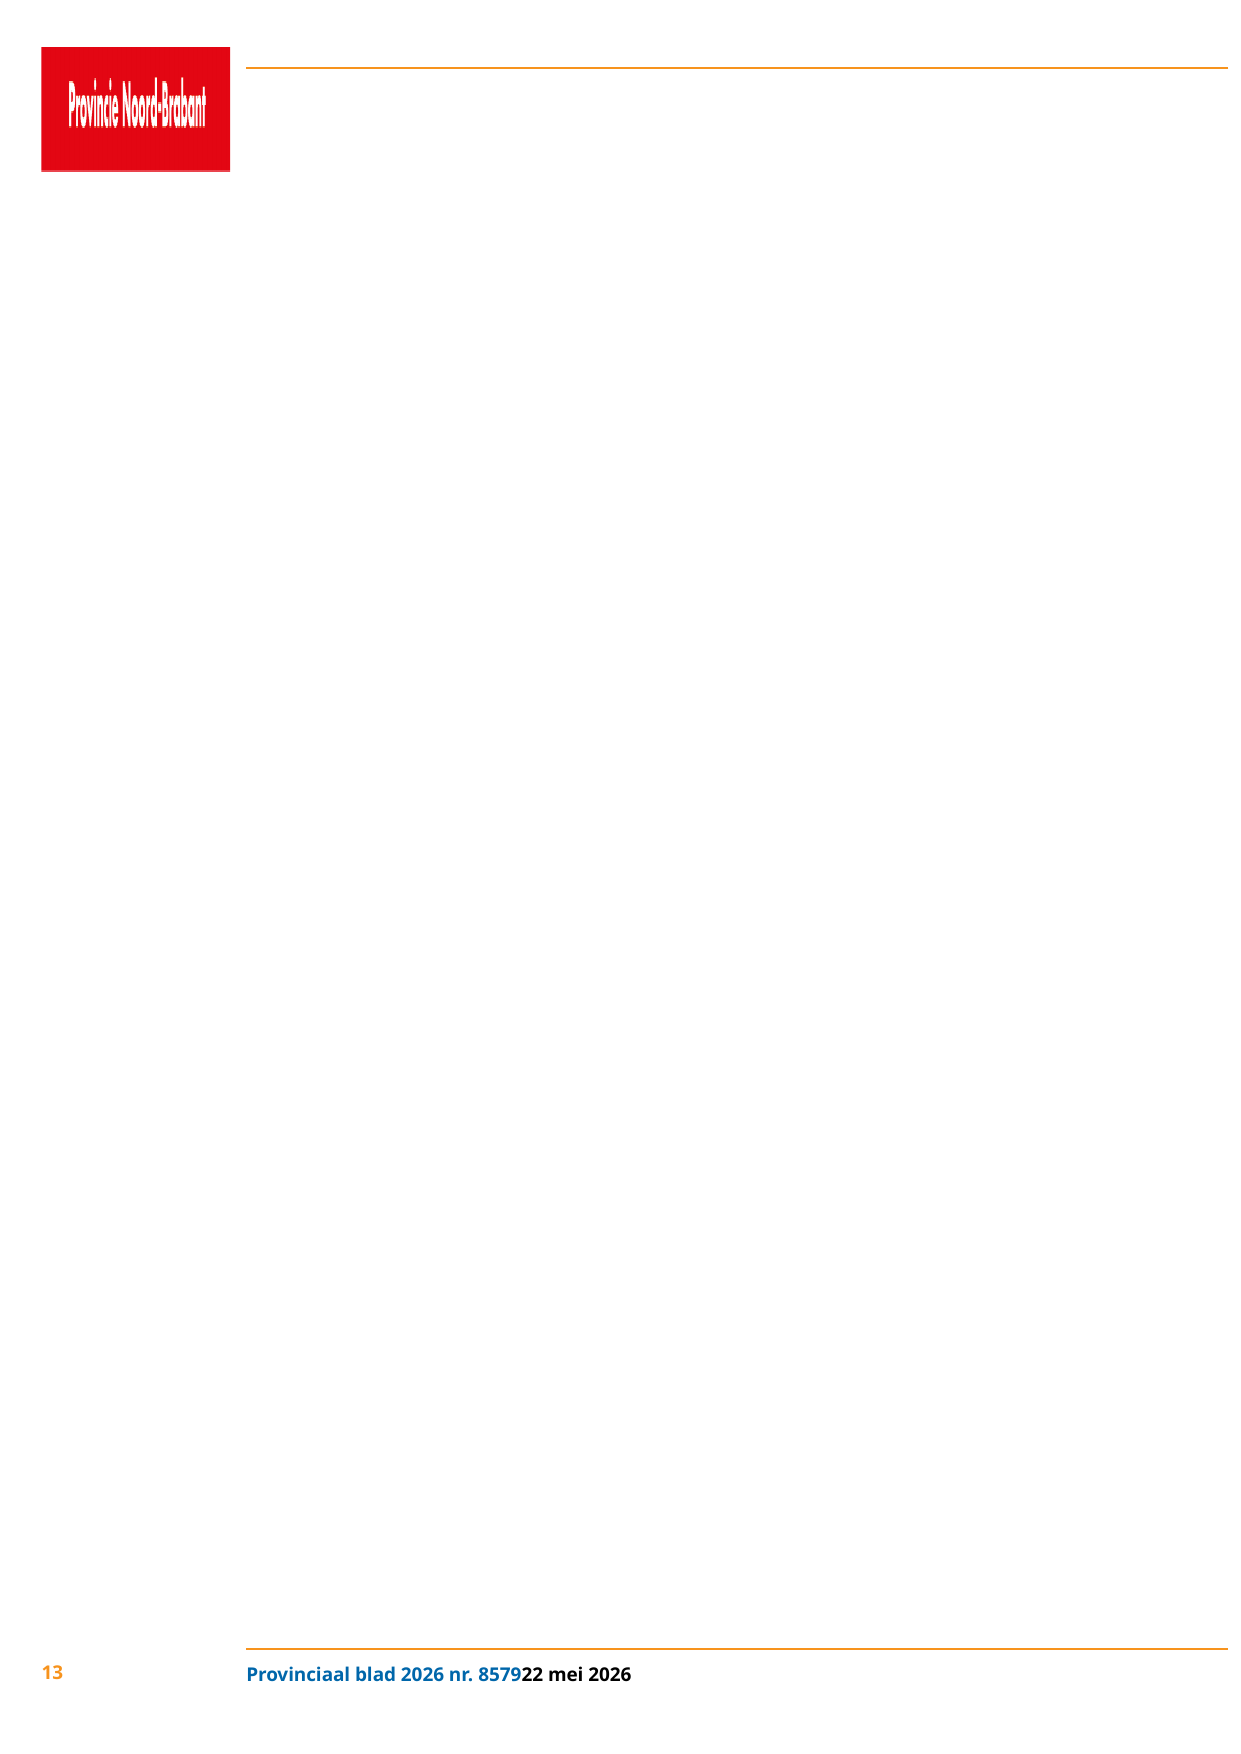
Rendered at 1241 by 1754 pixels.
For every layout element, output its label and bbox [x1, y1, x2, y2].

picture [41, 47, 231, 172]
